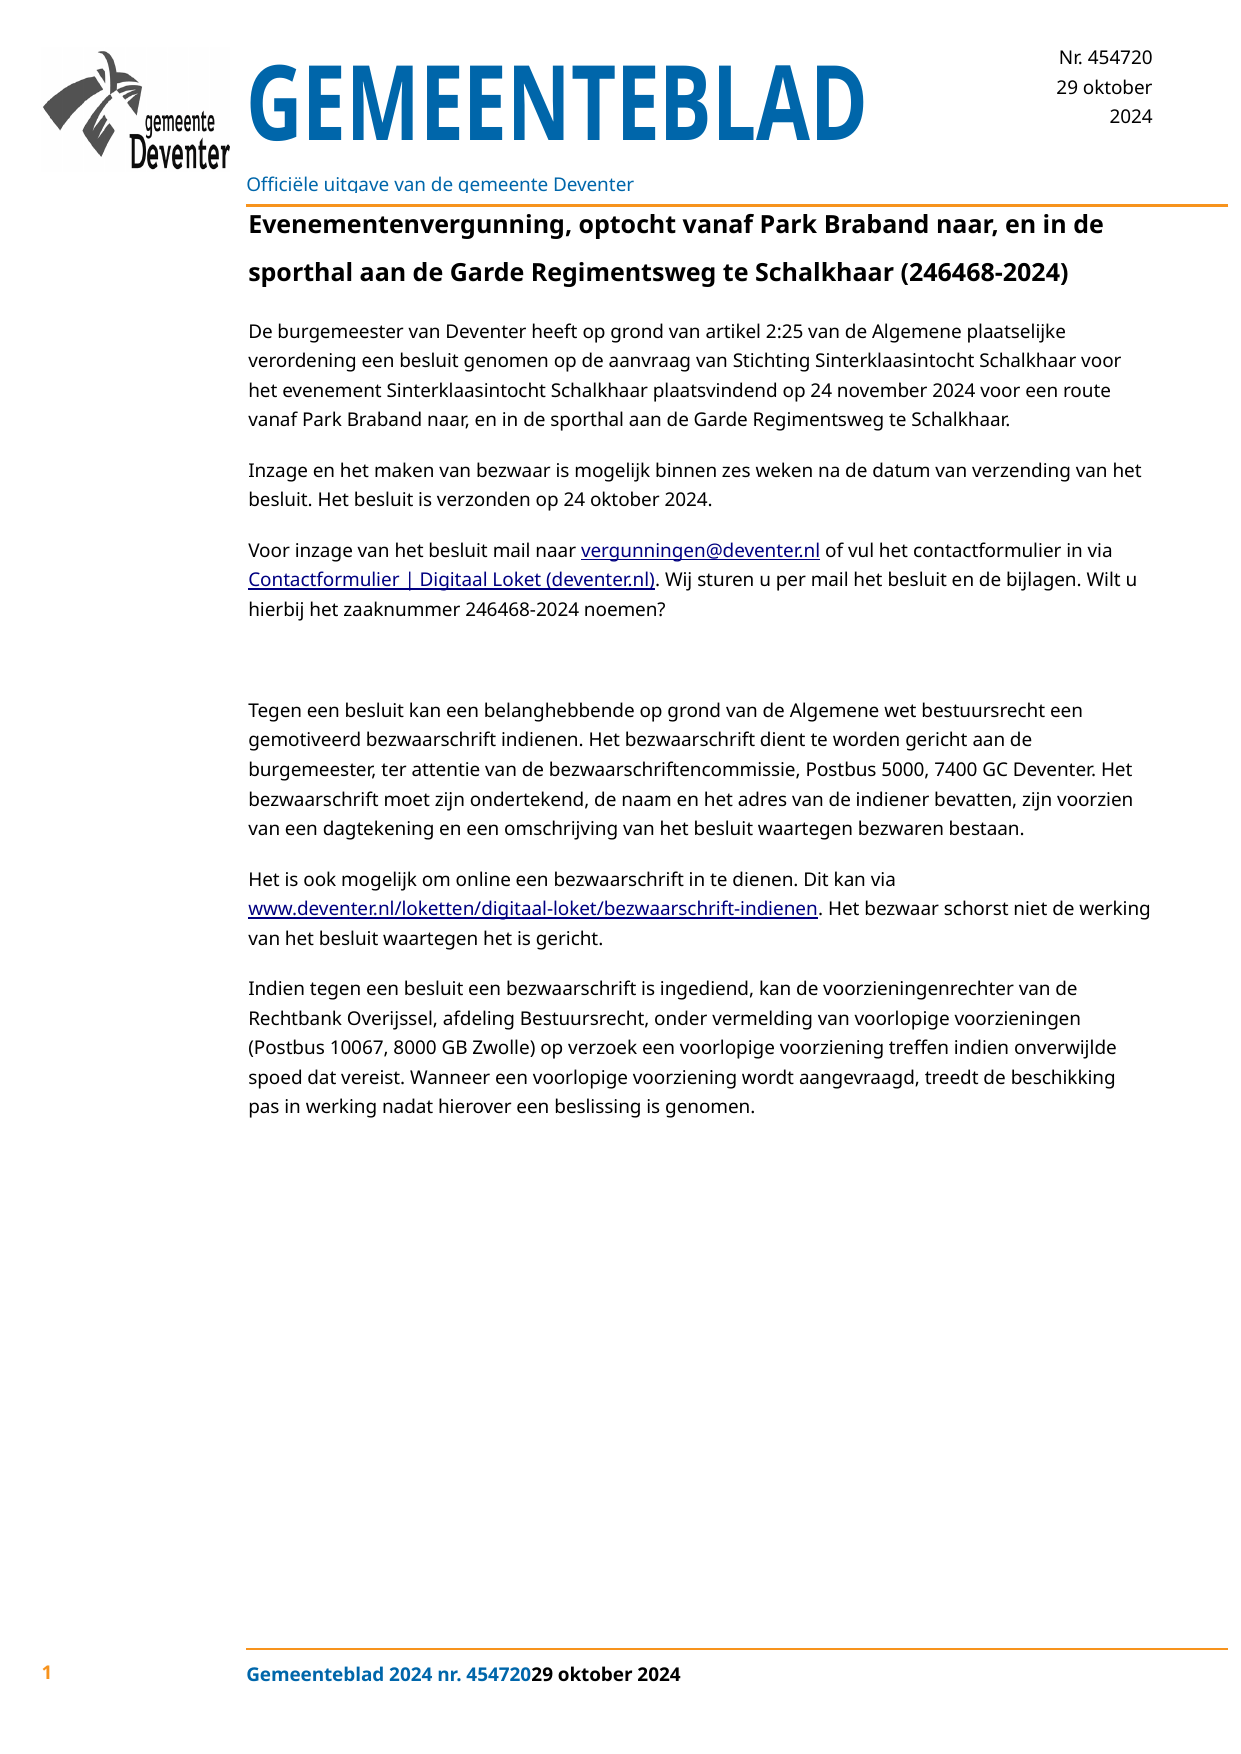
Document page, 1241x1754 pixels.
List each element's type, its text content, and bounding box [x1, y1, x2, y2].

text Voor inzage van het besluit mail naar vergunningen@deventer.nl of vul het contactformulier in via Contactformulier | Digitaal Loket (deventer.nl). Wij sturen u per mail het besluit en de bijlagen. Wilt u hierbij het zaaknummer 246468-2024 noemen? [248, 537, 1152, 622]
text De burgemeester van Deventer heeft op grond van artikel 2:25 van de Algemene plaatselijke verordening een besluit genomen op de aanvraag van Stichting Sinterklaasintocht Schalkhaar voor het evenement Sinterklaasintocht Schalkhaar plaatsvindend op 24 november 2024 voor een route vanaf Park Braband naar, en in de sporthal aan de Garde Regimentsweg te Schalkhaar. [248, 318, 1152, 432]
text Het is ook mogelijk om online een bezwaarschrift in te dienen. Dit kan via www.deventer.nl/loketten/digitaal-loket/bezwaarschrift-indienen. Het bezwaar schorst niet de werking van het besluit waartegen het is gericht. [248, 866, 1152, 951]
text Tegen een besluit kan een belanghebbende op grond van de Algemene wet bestuursrecht een gemotiveerd bezwaarschrift indienen. Het bezwaarschrift dient te worden gericht aan de burgemeester, ter attentie van de bezwaarschriftencommissie, Postbus 5000, 7400 GC Deventer. Het bezwaarschrift moet zijn ondertekend, de naam en het adres van de indiener bevatten, zijn voorzien van een dagtekening en een omschrijving van het besluit waartegen bezwaren bestaan. [248, 697, 1152, 841]
text Indien tegen een besluit een bezwaarschrift is ingediend, kan de voorzieningenrechter van de Rechtbank Overijssel, afdeling Bestuursrecht, onder vermelding van voorlopige voorzieningen (Postbus 10067, 8000 GB Zwolle) op verzoek een voorlopige voorziening treffen indien onverwijlde spoed dat vereist. Wanneer een voorlopige voorziening wordt aangevraagd, treedt de beschikking pas in werking nadat hierover een beslissing is genomen. [248, 975, 1152, 1119]
picture [41, 47, 231, 172]
text Inzage en het maken van bezwaar is mogelijk binnen zes weken na de datum van verzending van het besluit. Het besluit is verzonden op 24 oktober 2024. [248, 457, 1152, 512]
text Evenementenvergunning, optocht vanaf Park Braband naar, en in de sporthal aan de Garde Regimentsweg te Schalkhaar (246468-2024) [248, 207, 1152, 288]
